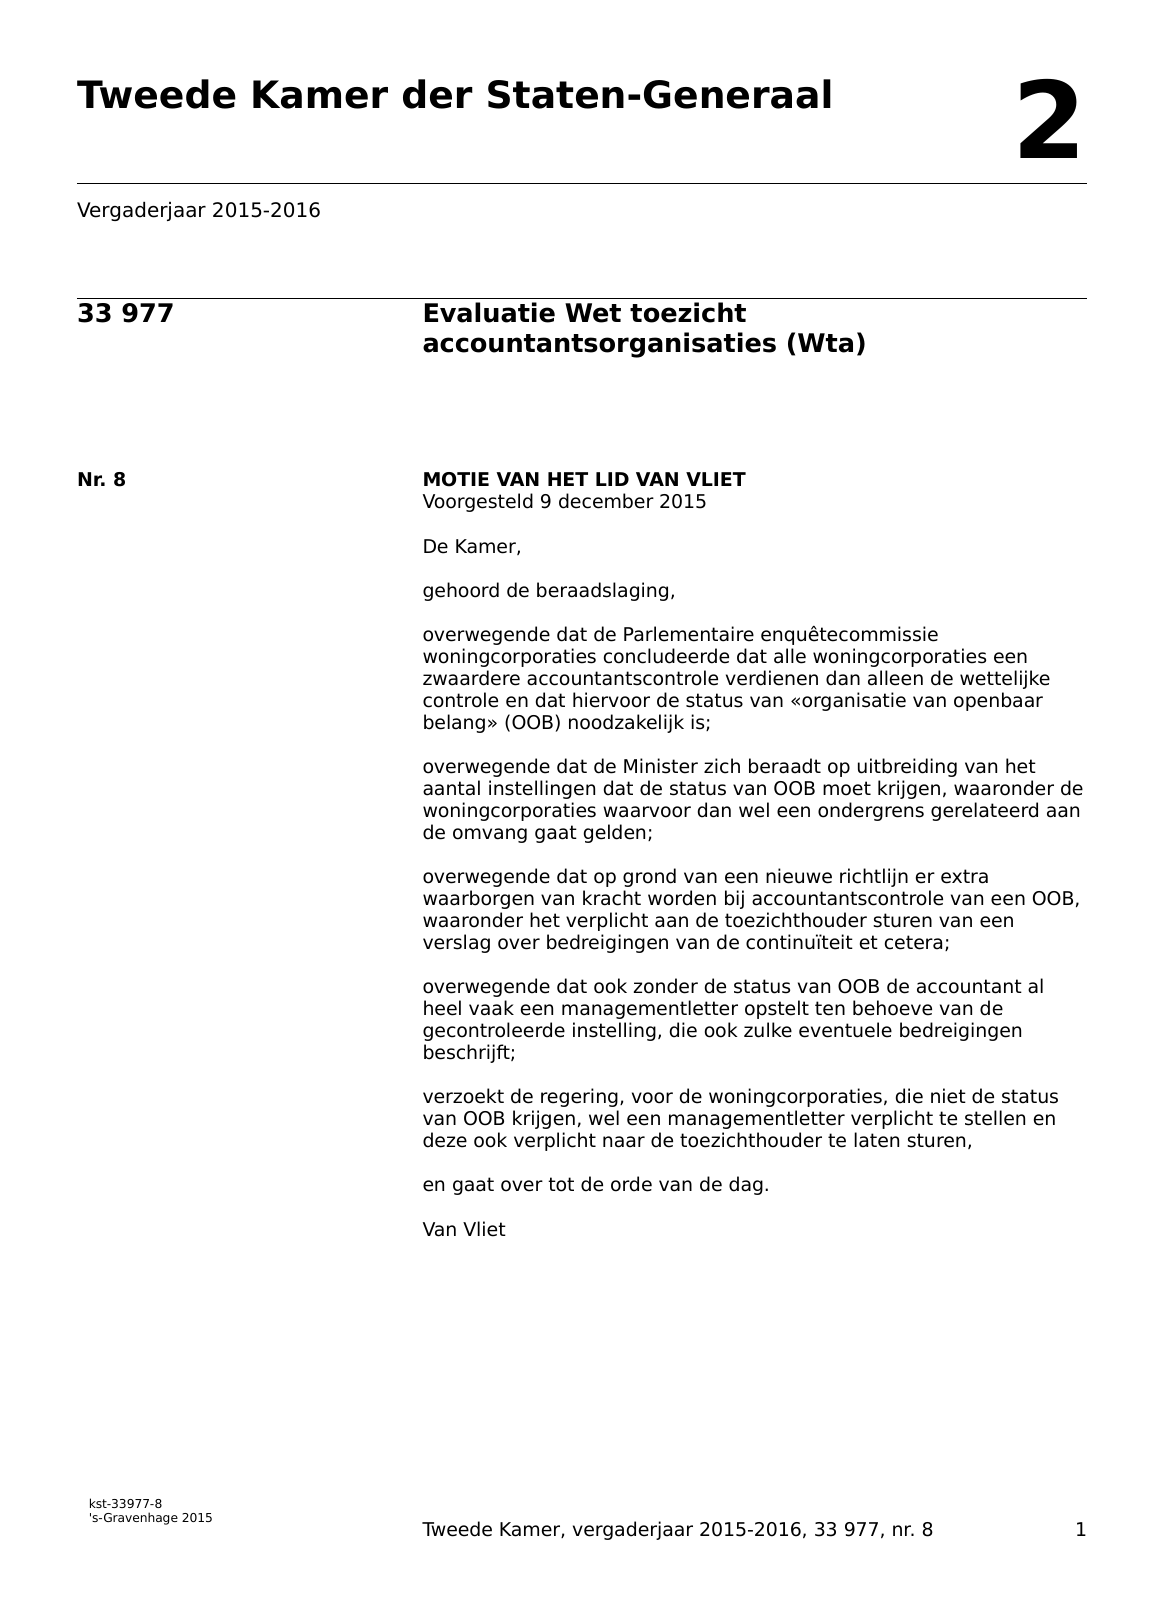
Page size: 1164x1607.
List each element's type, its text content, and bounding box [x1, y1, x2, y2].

text Van Vliet [422, 1218, 1087, 1241]
text Voorgesteld 9 december 2015 [422, 491, 1087, 513]
subtitle Nr. 8 MOTIE VAN HET LID VAN VLIET [77, 469, 1087, 491]
text overwegende dat de Minister zich beraadt op uitbreiding van het aantal instellingen dat de status van OOB moet krijgen, waaronder de woningcorporaties waarvoor dan wel een ondergrens gerelateerd aan de omvang gaat gelden; [422, 756, 1087, 844]
text gehoord de beraadslaging, [422, 580, 1087, 602]
text overwegende dat ook zonder de status van OOB de accountant al heel vaak een managementletter opstelt ten behoeve van de gecontroleerde instelling, die ook zulke eventuele bedreigingen beschrijft; [422, 976, 1087, 1064]
text 's-Gravenhage 2015 [88, 1511, 323, 1525]
text kst-33977-8 [88, 1497, 323, 1511]
text verzoekt de regering, voor de woningcorporaties, die niet de status van OOB krijgen, wel een managementletter verplicht te stellen en deze ook verplicht naar de toezichthouder te laten sturen, [422, 1086, 1087, 1152]
text De Kamer, [422, 536, 1087, 557]
text en gaat over tot de orde van de dag. [422, 1174, 1087, 1196]
table_header Tweede Kamer der Staten-Generaal [77, 59, 886, 183]
table_cell Vergaderjaar 2015-2016 [77, 184, 1087, 298]
text overwegende dat de Parlementaire enquêtecommissie woningcorporaties concludeerde dat alle woningcorporaties een zwaardere accountantscontrole verdienen dan alleen de wettelijke controle en dat hiervoor de status van «organisatie van openbaar belang» (OOB) noodzakelijk is; [422, 624, 1087, 734]
table_header 2 [886, 59, 1087, 183]
subtitle 33 977 Evaluatie Wet toezicht accountantsorganisaties (Wta) [77, 299, 1087, 358]
text overwegende dat op grond van een nieuwe richtlijn er extra waarborgen van kracht worden bij accountantscontrole van een OOB, waaronder het verplicht aan de toezichthouder sturen van een verslag over bedreigingen van de continuïteit et cetera; [422, 866, 1087, 954]
